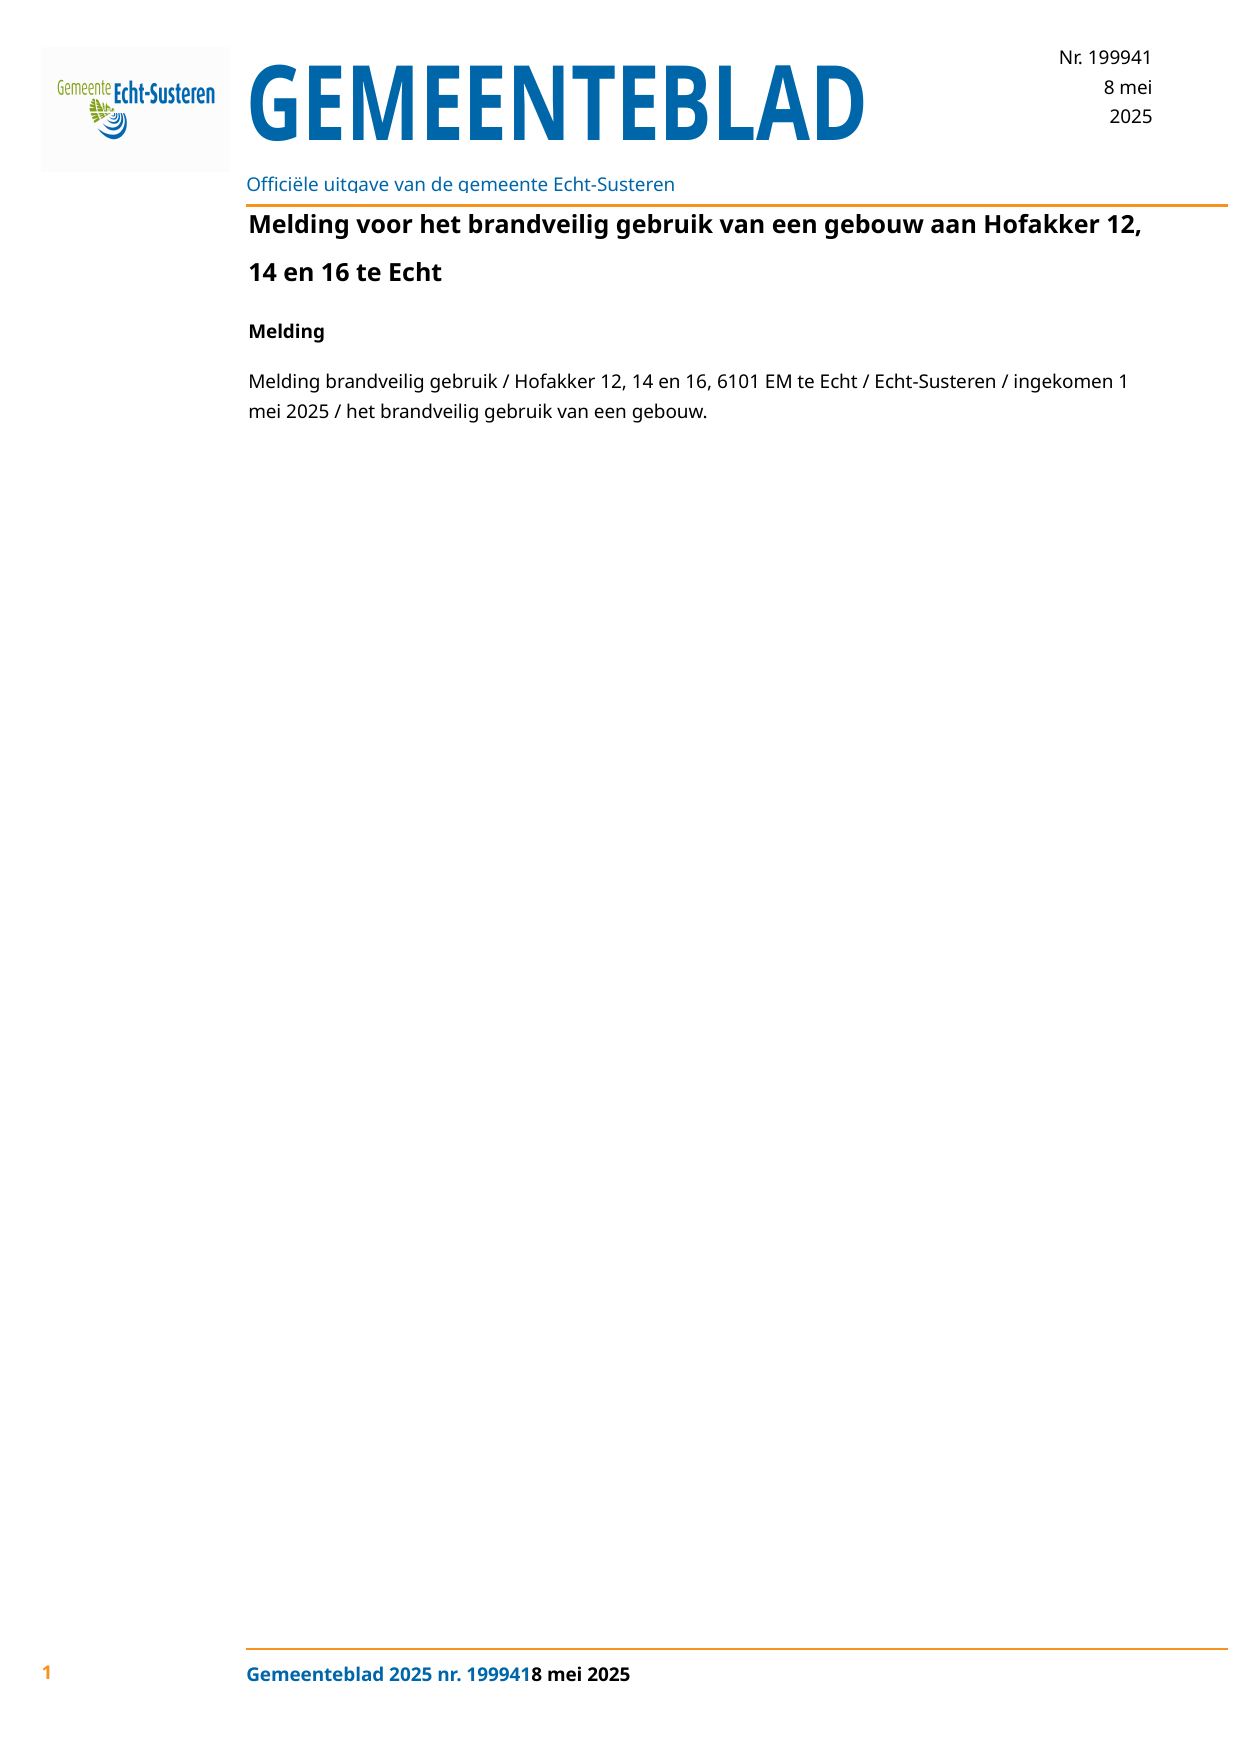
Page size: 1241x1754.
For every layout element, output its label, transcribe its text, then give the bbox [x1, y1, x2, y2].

text Melding brandveilig gebruik / Hofakker 12, 14 en 16, 6101 EM te Echt / Echt-Susteren / ingekomen 1 mei 2025 / het brandveilig gebruik van een gebouw. [248, 368, 1152, 424]
picture [41, 47, 231, 172]
text Melding voor het brandveilig gebruik van een gebouw aan Hofakker 12, 14 en 16 te Echt [248, 207, 1152, 288]
text Melding [248, 318, 1152, 344]
